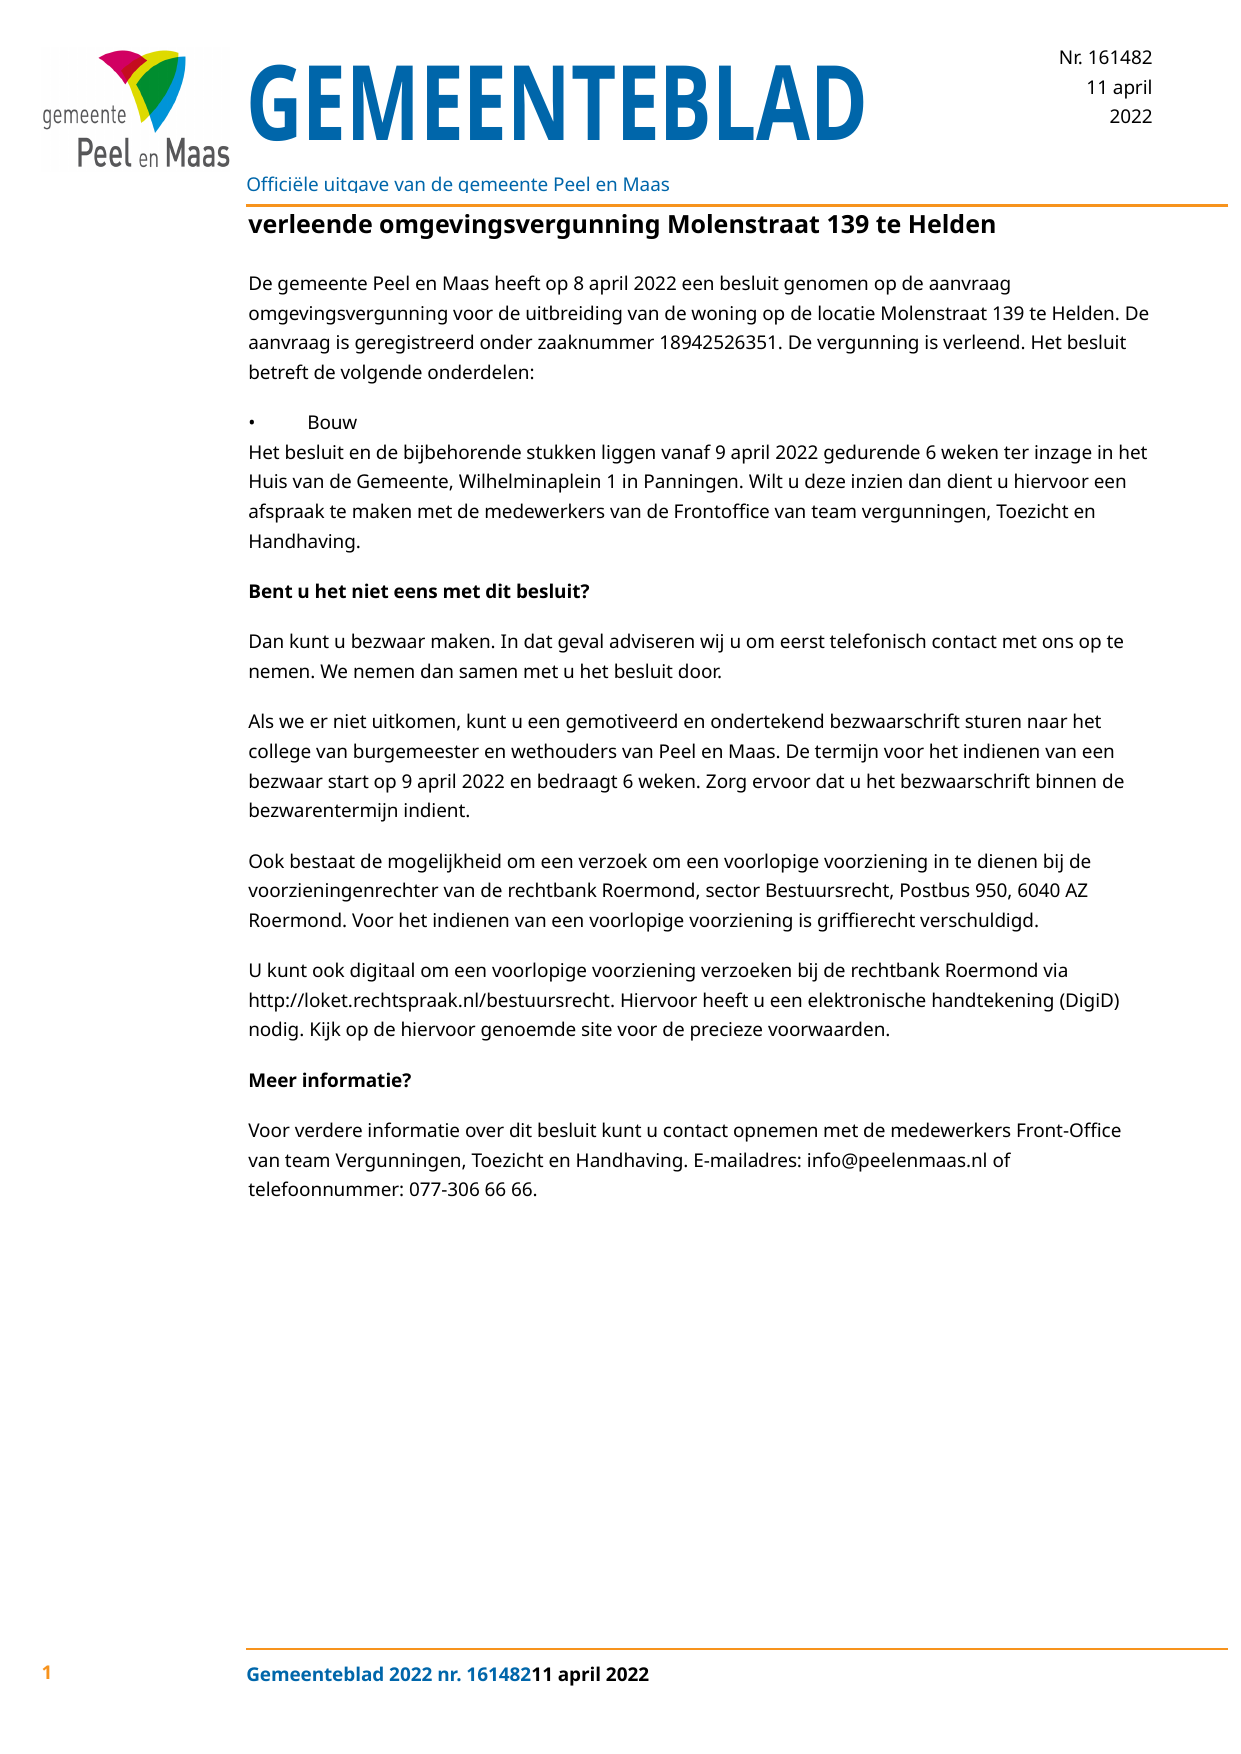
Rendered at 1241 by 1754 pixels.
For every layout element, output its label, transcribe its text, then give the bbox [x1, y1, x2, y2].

text Meer informatie? [248, 1067, 1152, 1093]
text verleende omgevingsvergunning Molenstraat 139 te Helden [248, 207, 1152, 241]
text Voor verdere informatie over dit besluit kunt u contact opnemen met de medewerkers Front-Office van team Vergunningen, Toezicht en Handhaving. E-mailadres: info@peelenmaas.nl of telefoonnummer: 077-306 66 66. [248, 1117, 1152, 1202]
text Dan kunt u bezwaar maken. In dat geval adviseren wij u om eerst telefonisch contact met ons op te nemen. We nemen dan samen met u het besluit door. [248, 629, 1152, 684]
text Ook bestaat de mogelijkheid om een verzoek om een voorlopige voorziening in te dienen bij de voorzieningenrechter van de rechtbank Roermond, sector Bestuursrecht, Postbus 950, 6040 AZ Roermond. Voor het indienen van een voorlopige voorziening is griffierecht verschuldigd. [248, 848, 1152, 933]
text Bent u het niet eens met dit besluit? [248, 578, 1152, 604]
text Als we er niet uitkomen, kunt u een gemotiveerd en ondertekend bezwaarschrift sturen naar het college van burgemeester en wethouders van Peel en Maas. De termijn voor het indienen van een bezwaar start op 9 april 2022 en bedraagt 6 weken. Zorg ervoor dat u het bezwaarschrift binnen de bezwarentermijn indient. [248, 709, 1152, 823]
text Het besluit en de bijbehorende stukken liggen vanaf 9 april 2022 gedurende 6 weken ter inzage in het Huis van de Gemeente, Wilhelminaplein 1 in Panningen. Wilt u deze inzien dan dient u hiervoor een afspraak te maken met de medewerkers van de Frontoffice van team vergunningen, Toezicht en Handhaving. [248, 439, 1152, 553]
picture [41, 47, 231, 172]
text De gemeente Peel en Maas heeft op 8 april 2022 een besluit genomen op de aanvraag omgevingsvergunning voor de uitbreiding van de woning op de locatie Molenstraat 139 te Helden. De aanvraag is geregistreerd onder zaaknummer 18942526351. De vergunning is verleend. Het besluit betreft de volgende onderdelen: [248, 270, 1152, 385]
text U kunt ook digitaal om een voorlopige voorziening verzoeken bij de rechtbank Roermond via http://loket.rechtspraak.nl/bestuursrecht. Hiervoor heeft u een elektronische handtekening (DigiD) nodig. Kijk op de hiervoor genoemde site voor de precieze voorwaarden. [248, 957, 1152, 1042]
list Bouw [248, 409, 1152, 435]
